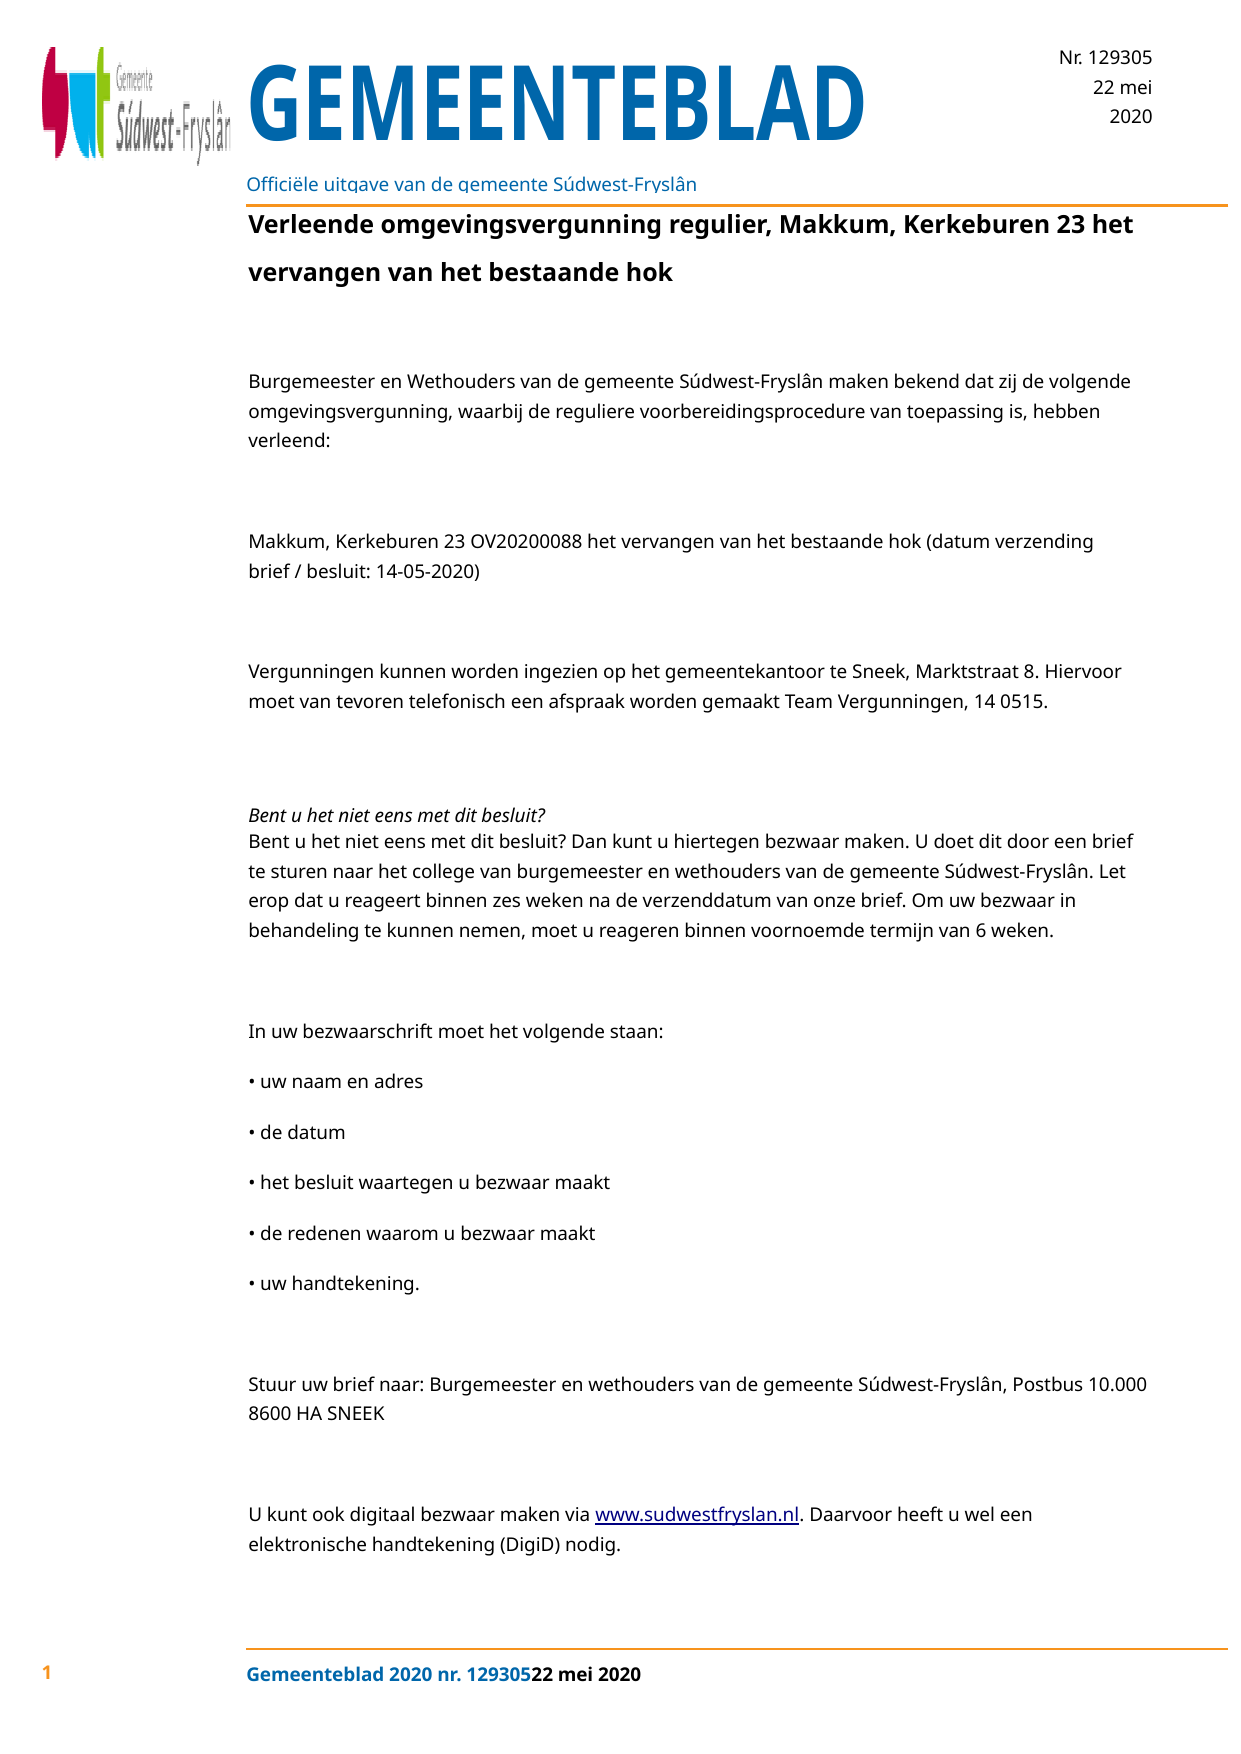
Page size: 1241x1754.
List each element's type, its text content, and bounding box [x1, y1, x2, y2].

text Stuur uw brief naar: Burgemeester en wethouders van de gemeente Súdwest-Fryslân, Postbus 10.000 8600 HA SNEEK [248, 1371, 1152, 1426]
text Bent u het niet eens met dit besluit? Dan kunt u hiertegen bezwaar maken. U doet dit door een brief te sturen naar het college van burgemeester en wethouders van de gemeente Súdwest-Fryslân. Let erop dat u reageert binnen zes weken na de verzenddatum van onze brief. Om uw bezwaar in behandeling te kunnen nemen, moet u reageren binnen voornoemde termijn van 6 weken. [248, 828, 1152, 943]
text • uw handtekening. [248, 1270, 1152, 1296]
picture [41, 47, 231, 172]
text Burgemeester en Wethouders van de gemeente Súdwest-Fryslân maken bekend dat zij de volgende omgevingsvergunning, waarbij de reguliere voorbereidingsprocedure van toepassing is, hebben verleend: [248, 368, 1152, 453]
text Verleende omgevingsvergunning regulier, Makkum, Kerkeburen 23 het vervangen van het bestaande hok [248, 207, 1152, 288]
text Bent u het niet eens met dit besluit? [248, 803, 1152, 828]
text • de datum [248, 1119, 1152, 1144]
text Makkum, Kerkeburen 23 OV20200088 het vervangen van het bestaande hok (datum verzending brief / besluit: 14-05-2020) [248, 528, 1152, 584]
text • het besluit waartegen u bezwaar maakt [248, 1169, 1152, 1195]
text • uw naam en adres [248, 1068, 1152, 1094]
text • de redenen waarom u bezwaar maakt [248, 1220, 1152, 1245]
text In uw bezwaarschrift moet het volgende staan: [248, 1018, 1152, 1044]
text Vergunningen kunnen worden ingezien op het gemeentekantoor te Sneek, Marktstraat 8. Hiervoor moet van tevoren telefonisch een afspraak worden gemaakt Team Vergunningen, 14 0515. [248, 659, 1152, 714]
text U kunt ook digitaal bezwaar maken via www.sudwestfryslan.nl. Daarvoor heeft u wel een elektronische handtekening (DigiD) nodig. [248, 1501, 1152, 1557]
